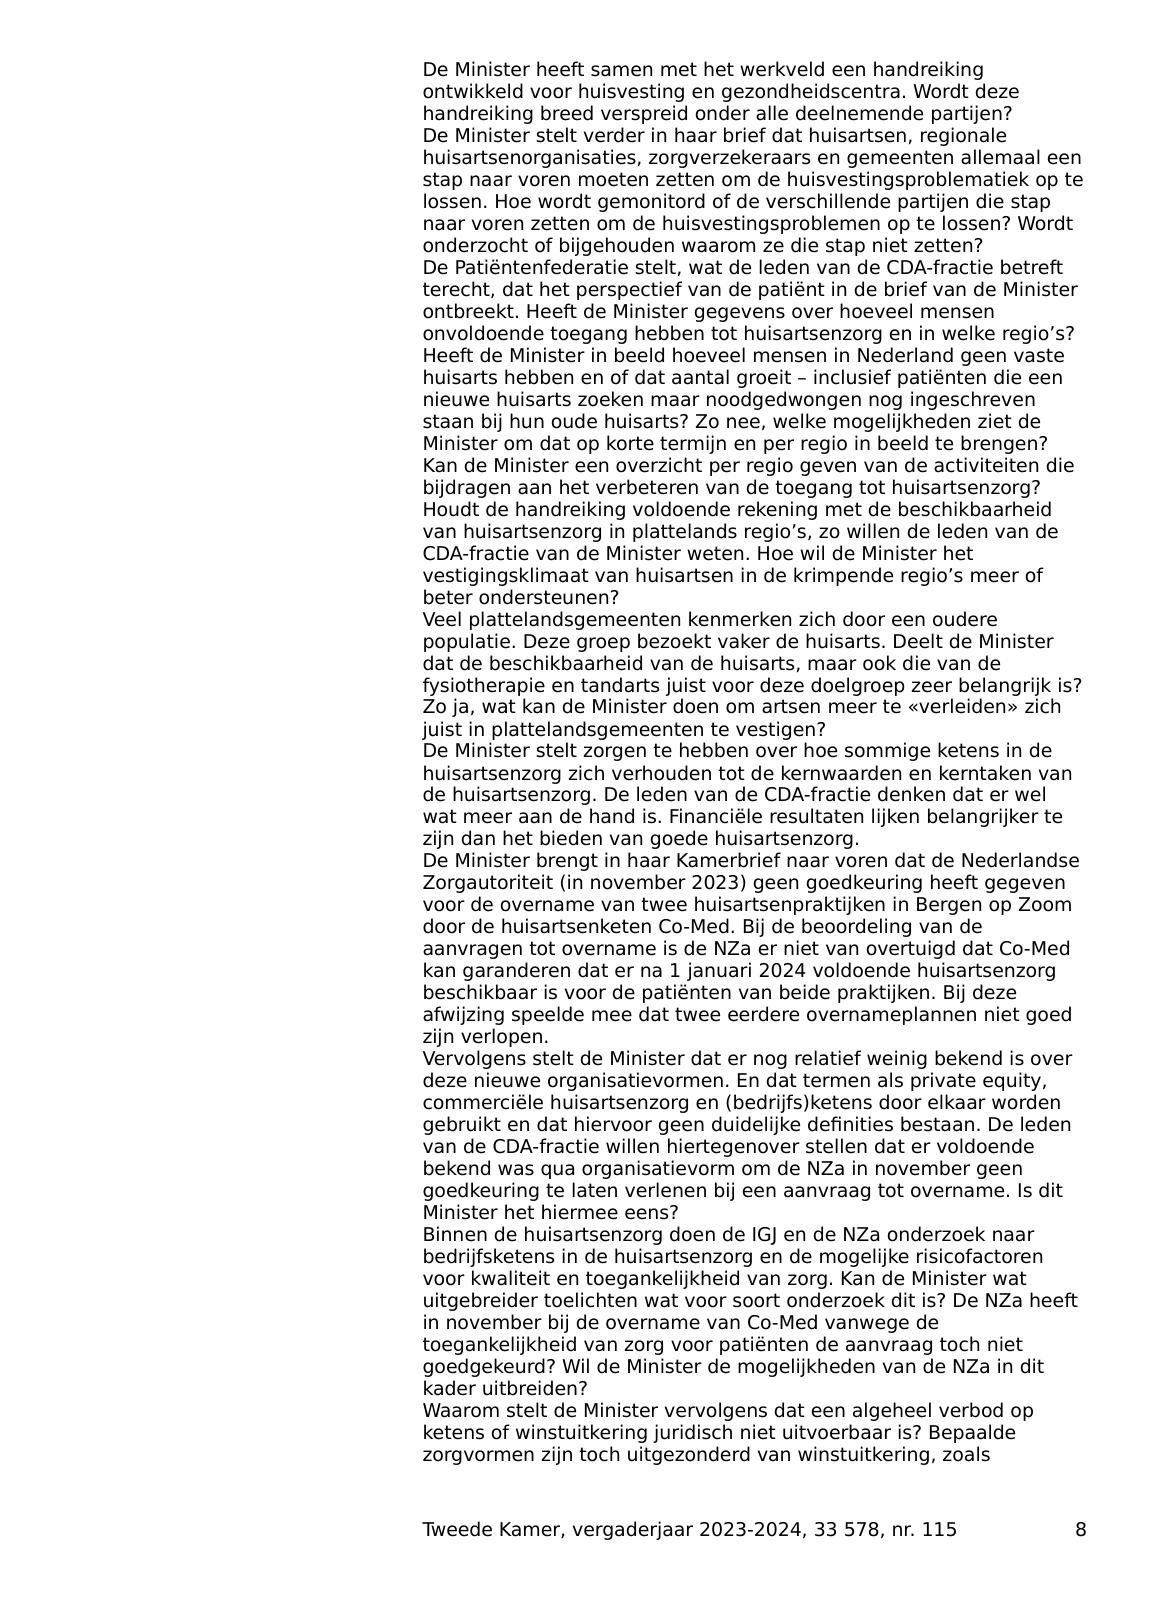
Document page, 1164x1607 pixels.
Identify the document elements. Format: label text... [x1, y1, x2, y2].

text Waarom stelt de Minister vervolgens dat een algeheel verbod op ketens of winstuitkering juridisch niet uitvoerbaar is? Bepaalde zorgvormen zijn toch uitgezonderd van winstuitkering, zoals [422, 1400, 1087, 1466]
text De Minister brengt in haar Kamerbrief naar voren dat de Nederlandse Zorgautoriteit (in november 2023) geen goedkeuring heeft gegeven voor de overname van twee huisartsenpraktijken in Bergen op Zoom door de huisartsenketen Co-Med. Bij de beoordeling van de aanvragen tot overname is de NZa er niet van overtuigd dat Co-Med kan garanderen dat er na 1 januari 2024 voldoende huisartsenzorg beschikbaar is voor de patiënten van beide praktijken. Bij deze afwijzing speelde mee dat twee eerdere overnameplannen niet goed zijn verlopen. [422, 850, 1087, 1048]
text De Minister stelt verder in haar brief dat huisartsen, regionale huisartsenorganisaties, zorgverzekeraars en gemeenten allemaal een stap naar voren moeten zetten om de huisvestingsproblematiek op te lossen. Hoe wordt gemonitord of de verschillende partijen die stap naar voren zetten om de huisvestingsproblemen op te lossen? Wordt onderzocht of bijgehouden waarom ze die stap niet zetten? [422, 125, 1087, 257]
text De Patiëntenfederatie stelt, wat de leden van de CDA-fractie betreft terecht, dat het perspectief van de patiënt in de brief van de Minister ontbreekt. Heeft de Minister gegevens over hoeveel mensen onvoldoende toegang hebben tot huisartsenzorg en in welke regio’s? [422, 257, 1087, 345]
text Vervolgens stelt de Minister dat er nog relatief weinig bekend is over deze nieuwe organisatievormen. En dat termen als private equity, commerciële huisartsenzorg en (bedrijfs)ketens door elkaar worden gebruikt en dat hiervoor geen duidelijke definities bestaan. De leden van de CDA-fractie willen hiertegenover stellen dat er voldoende bekend was qua organisatievorm om de NZa in november geen goedkeuring te laten verlenen bij een aanvraag tot overname. Is dit Minister het hiermee eens? [422, 1048, 1087, 1224]
text Houdt de handreiking voldoende rekening met de beschikbaarheid van huisartsenzorg in plattelands regio’s, zo willen de leden van de CDA-fractie van de Minister weten. Hoe wil de Minister het vestigingsklimaat van huisartsen in de krimpende regio’s meer of beter ondersteunen? [422, 499, 1087, 608]
text De Minister heeft samen met het werkveld een handreiking ontwikkeld voor huisvesting en gezondheidscentra. Wordt deze handreiking breed verspreid onder alle deelnemende partijen? [422, 59, 1087, 125]
text Veel plattelandsgemeenten kenmerken zich door een oudere populatie. Deze groep bezoekt vaker de huisarts. Deelt de Minister dat de beschikbaarheid van de huisarts, maar ook die van de fysiotherapie en tandarts juist voor deze doelgroep zeer belangrijk is? Zo ja, wat kan de Minister doen om artsen meer te «verleiden» zich juist in plattelandsgemeenten te vestigen? [422, 608, 1087, 740]
text De Minister stelt zorgen te hebben over hoe sommige ketens in de huisartsenzorg zich verhouden tot de kernwaarden en kerntaken van de huisartsenzorg. De leden van de CDA-fractie denken dat er wel wat meer aan de hand is. Financiële resultaten lijken belangrijker te zijn dan het bieden van goede huisartsenzorg. [422, 740, 1087, 850]
text Binnen de huisartsenzorg doen de IGJ en de NZa onderzoek naar bedrijfsketens in de huisartsenzorg en de mogelijke risicofactoren voor kwaliteit en toegankelijkheid van zorg. Kan de Minister wat uitgebreider toelichten wat voor soort onderzoek dit is? De NZa heeft in november bij de overname van Co-Med vanwege de toegankelijkheid van zorg voor patiënten de aanvraag toch niet goedgekeurd? Wil de Minister de mogelijkheden van de NZa in dit kader uitbreiden? [422, 1224, 1087, 1400]
text Heeft de Minister in beeld hoeveel mensen in Nederland geen vaste huisarts hebben en of dat aantal groeit – inclusief patiënten die een nieuwe huisarts zoeken maar noodgedwongen nog ingeschreven staan bij hun oude huisarts? Zo nee, welke mogelijkheden ziet de Minister om dat op korte termijn en per regio in beeld te brengen? Kan de Minister een overzicht per regio geven van de activiteiten die bijdragen aan het verbeteren van de toegang tot huisartsenzorg? [422, 345, 1087, 499]
